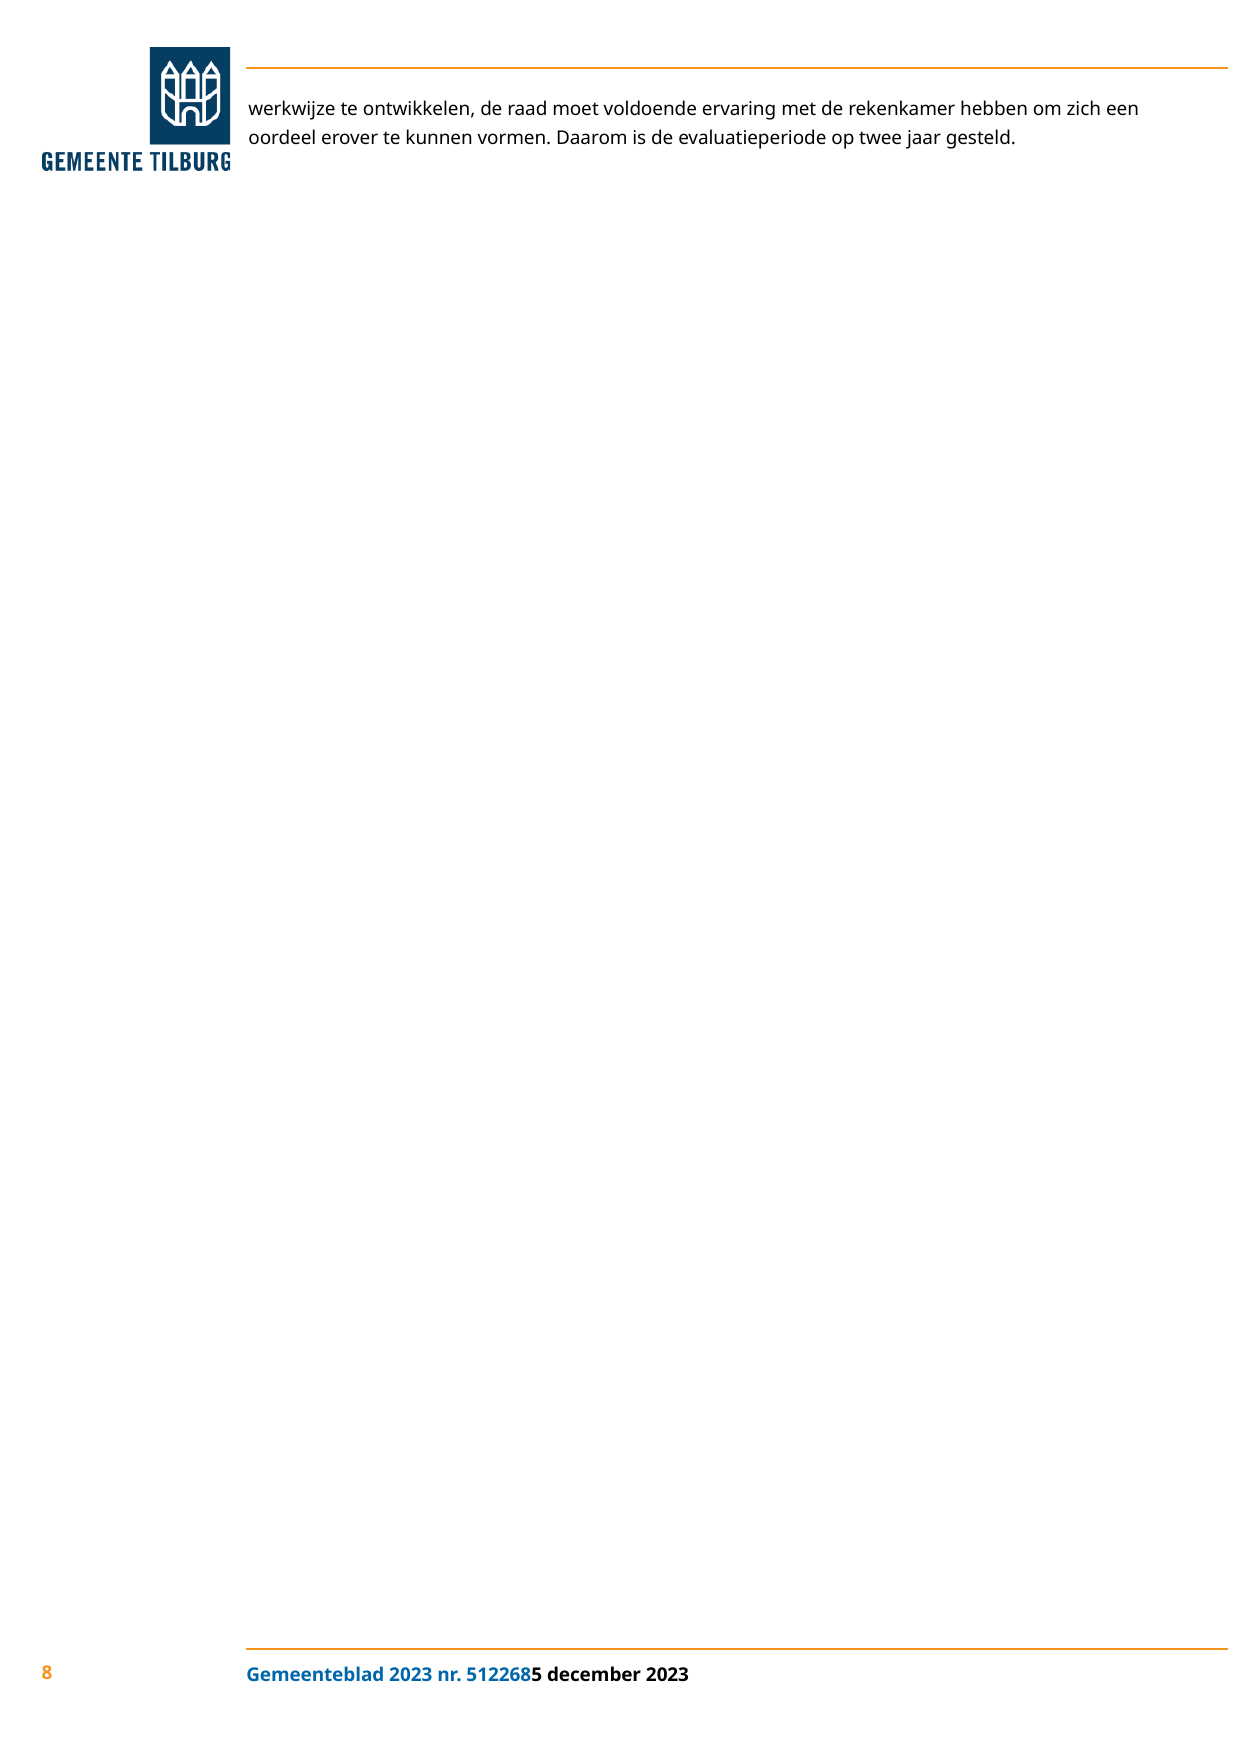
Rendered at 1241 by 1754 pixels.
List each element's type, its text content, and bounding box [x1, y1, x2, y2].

text werkwijze te ontwikkelen, de raad moet voldoende ervaring met de rekenkamer hebben om zich een oordeel erover te kunnen vormen. Daarom is de evaluatieperiode op twee jaar gesteld. [248, 95, 1152, 150]
picture [41, 47, 231, 172]
